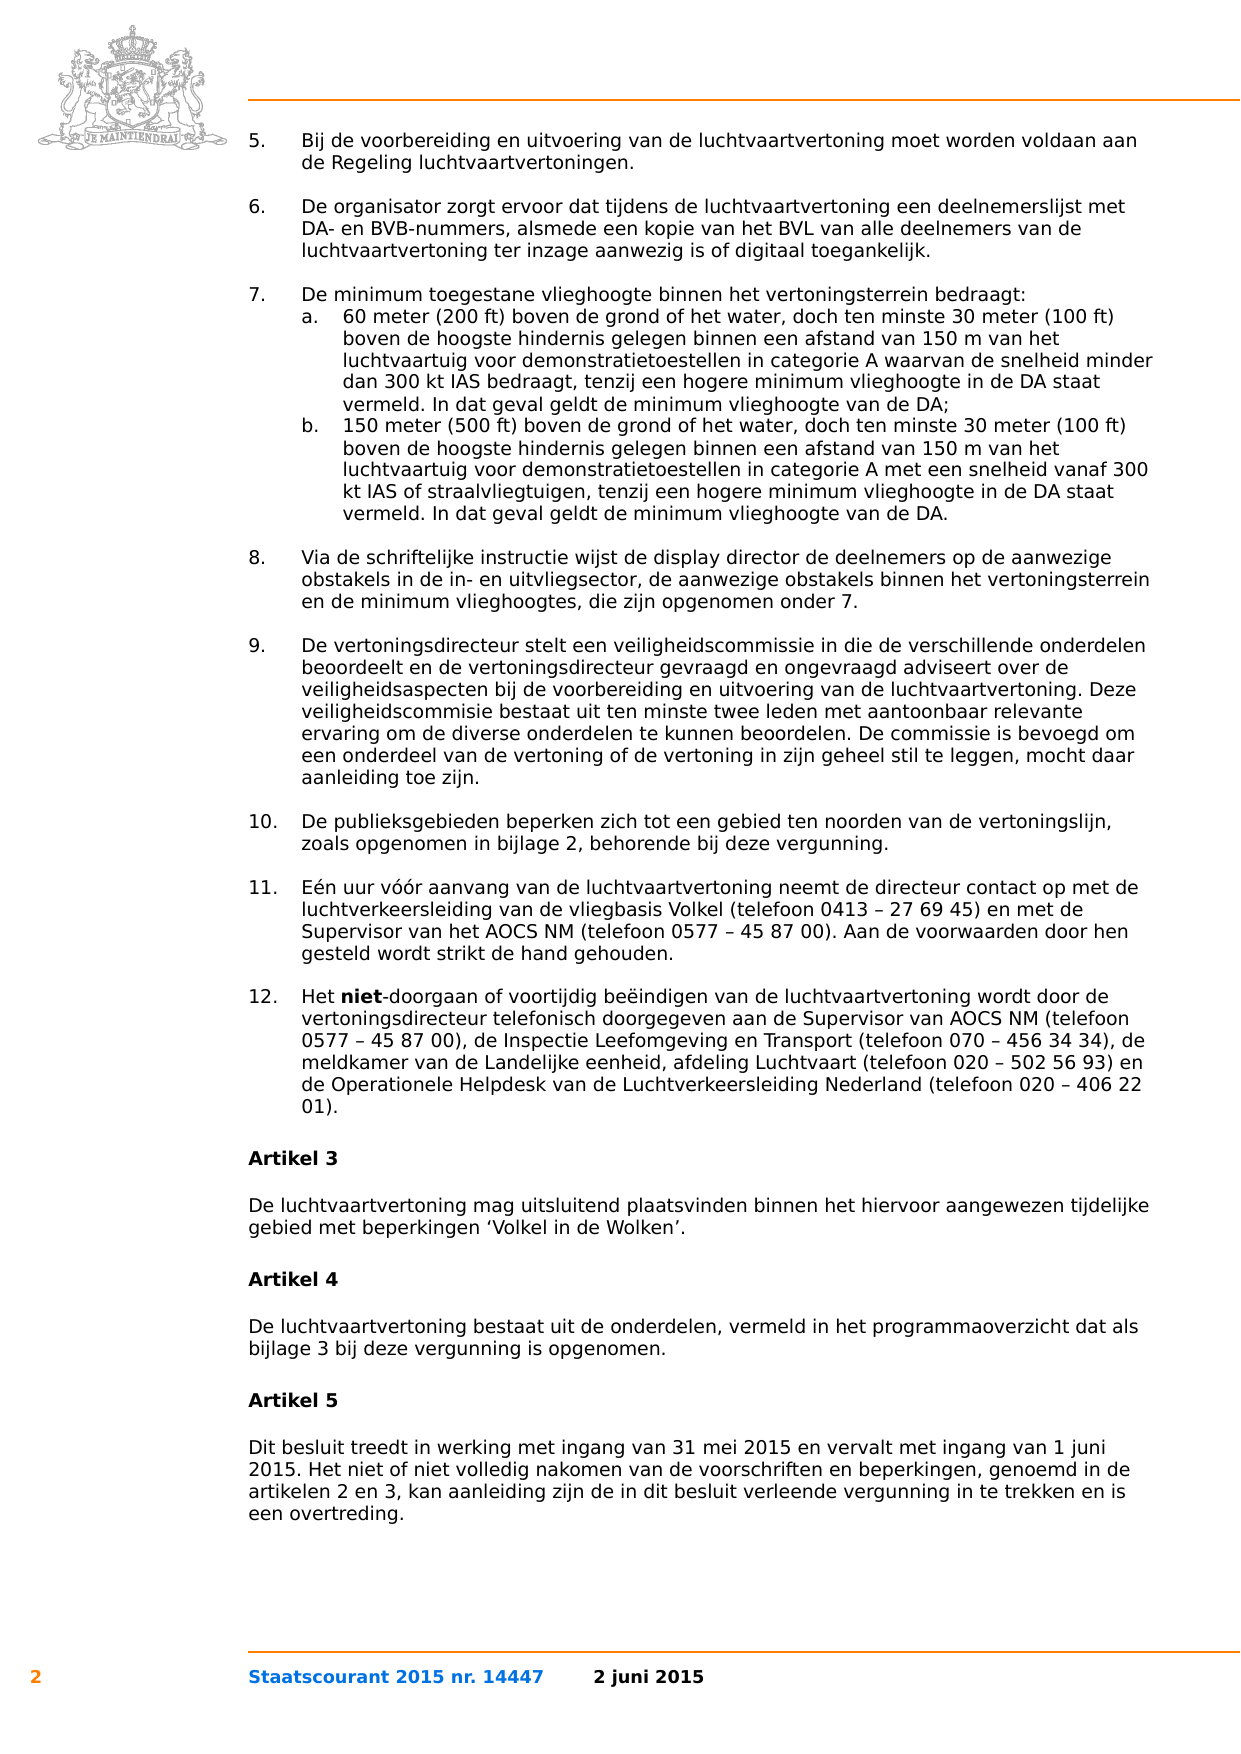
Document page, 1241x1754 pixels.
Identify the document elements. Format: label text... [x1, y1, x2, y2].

text 7. De minimum toegestane vlieghoogte binnen het vertoningsterrein bedraagt: [248, 283, 1163, 306]
subtitle Artikel 3 [248, 1148, 1163, 1170]
subtitle Artikel 5 [248, 1390, 1163, 1412]
text 5. Bij de voorbereiding en uitvoering van de luchtvaartvertoning moet worden voldaan aan de Regeling luchtvaartvertoningen. [248, 130, 1163, 174]
text a. 60 meter (200 ft) boven de grond of het water, doch ten minste 30 meter (100 ft) boven de hoogste hindernis gelegen binnen een afstand van 150 m van het luchtvaartuig voor demonstratietoestellen in categorie A waarvan de snelheid minder dan 300 kt IAS bedraagt, tenzij een hogere minimum vlieghoogte in de DA staat vermeld. In dat geval geldt de minimum vlieghoogte van de DA; [301, 306, 1163, 415]
text 11. Eén uur vóór aanvang van de luchtvaartvertoning neemt de directeur contact op met de luchtverkeersleiding van de vliegbasis Volkel (telefoon 0413 – 27 69 45) en met de Supervisor van het AOCS NM (telefoon 0577 – 45 87 00). Aan de voorwaarden door hen gesteld wordt strikt de hand gehouden. [248, 877, 1163, 964]
text 9. De vertoningsdirecteur stelt een veiligheidscommissie in die de verschillende onderdelen beoordeelt en de vertoningsdirecteur gevraagd en ongevraagd adviseert over de veiligheidsaspecten bij de voorbereiding en uitvoering van de luchtvaartvertoning. Deze veiligheidscommisie bestaat uit ten minste twee leden met aantoonbaar relevante ervaring om de diverse onderdelen te kunnen beoordelen. De commissie is bevoegd om een onderdeel van de vertoning of de vertoning in zijn geheel stil te leggen, mocht daar aanleiding toe zijn. [248, 635, 1163, 789]
text 10. De publieksgebieden beperken zich tot een gebied ten noorden van de vertoningslijn, zoals opgenomen in bijlage 2, behorende bij deze vergunning. [248, 811, 1163, 855]
picture [38, 25, 227, 150]
text De luchtvaartvertoning mag uitsluitend plaatsvinden binnen het hiervoor aangewezen tijdelijke gebied met beperkingen ‘Volkel in de Wolken’. [248, 1195, 1163, 1239]
text 12. Het niet-doorgaan of voortijdig beëindigen van de luchtvaartvertoning wordt door de vertoningsdirecteur telefonisch doorgegeven aan de Supervisor van AOCS NM (telefoon 0577 – 45 87 00), de Inspectie Leefomgeving en Transport (telefoon 070 – 456 34 34), de meldkamer van de Landelijke eenheid, afdeling Luchtvaart (telefoon 020 – 502 56 93) en de Operationele Helpdesk van de Luchtverkeersleiding Nederland (telefoon 020 – 406 22 01). [248, 986, 1163, 1118]
subtitle Artikel 4 [248, 1269, 1163, 1291]
text Dit besluit treedt in werking met ingang van 31 mei 2015 en vervalt met ingang van 1 juni 2015. Het niet of niet volledig nakomen van de voorschriften en beperkingen, genoemd in de artikelen 2 en 3, kan aanleiding zijn de in dit besluit verleende vergunning in te trekken en is een overtreding. [248, 1437, 1163, 1525]
text 6. De organisator zorgt ervoor dat tijdens de luchtvaartvertoning een deelnemerslijst met DA- en BVB-nummers, alsmede een kopie van het BVL van alle deelnemers van de luchtvaartvertoning ter inzage aanwezig is of digitaal toegankelijk. [248, 196, 1163, 262]
text De luchtvaartvertoning bestaat uit de onderdelen, vermeld in het programmaoverzicht dat als bijlage 3 bij deze vergunning is opgenomen. [248, 1316, 1163, 1360]
text 8. Via de schriftelijke instructie wijst de display director de deelnemers op de aanwezige obstakels in de in- en uitvliegsector, de aanwezige obstakels binnen het vertoningsterrein en de minimum vlieghoogtes, die zijn opgenomen onder 7. [248, 547, 1163, 613]
text b. 150 meter (500 ft) boven de grond of het water, doch ten minste 30 meter (100 ft) boven de hoogste hindernis gelegen binnen een afstand van 150 m van het luchtvaartuig voor demonstratietoestellen in categorie A met een snelheid vanaf 300 kt IAS of straalvliegtuigen, tenzij een hogere minimum vlieghoogte in de DA staat vermeld. In dat geval geldt de minimum vlieghoogte van de DA. [301, 415, 1163, 525]
